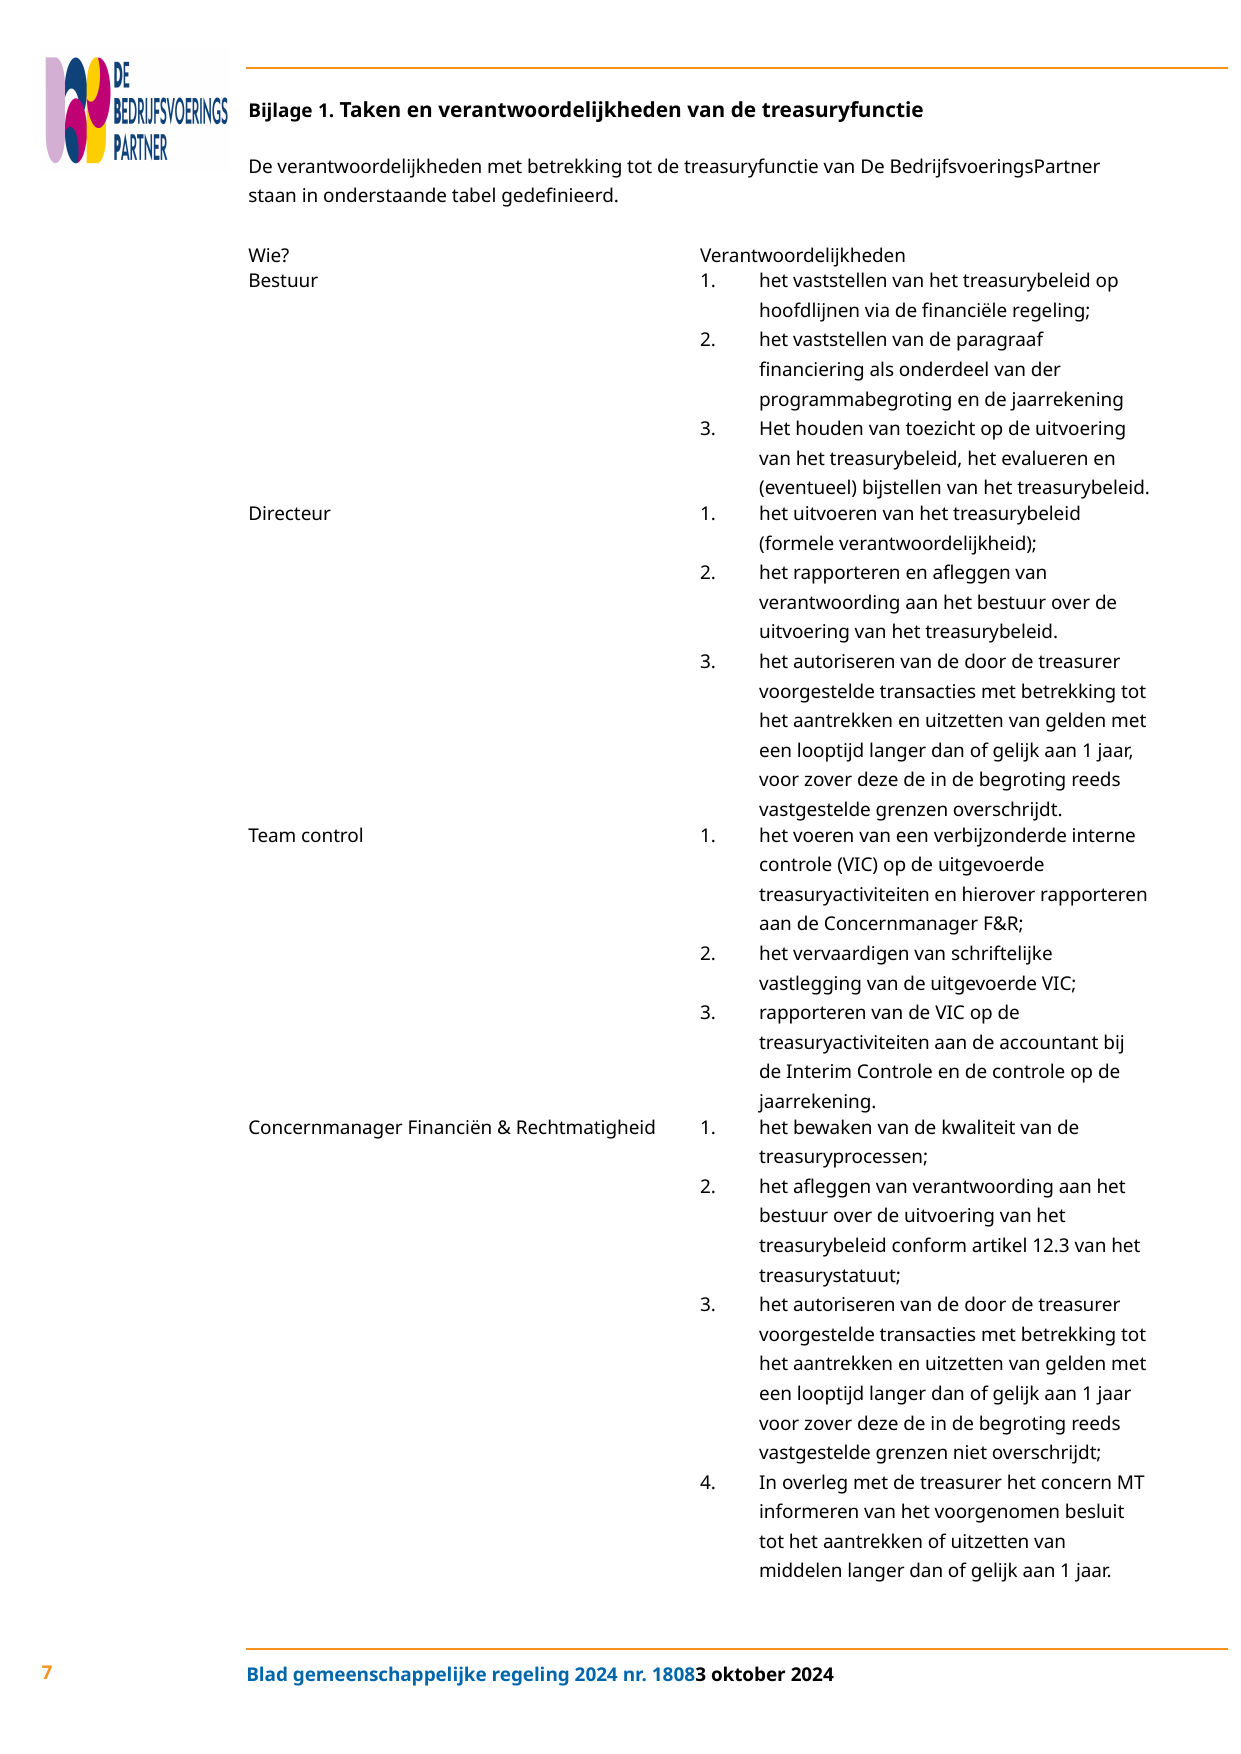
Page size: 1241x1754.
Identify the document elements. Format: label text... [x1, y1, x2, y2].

table_header Verantwoordelijkheden [700, 242, 1152, 267]
picture [41, 47, 231, 172]
table_cell het bewaken van de kwaliteit van de treasuryprocessen; het afleggen van verantwoording aan het bestuur over de uitvoering van het treasurybeleid conform artikel 12.3 van het treasurystatuut; het autoriseren van de door de treasurer voorgestelde transacties met betrekking tot het aantrekken en uitzetten van gelden met een looptijd langer dan of gelijk aan 1 jaar voor zover deze de in de begroting reeds vastgestelde grenzen niet overschrijdt; In overleg met de treasurer het concern MT informeren van het voorgenomen besluit tot het aantrekken of uitzetten van middelen langer dan of gelijk aan 1 jaar. [700, 1114, 1152, 1583]
table_cell Directeur [248, 500, 700, 822]
table_cell Bestuur [248, 268, 700, 500]
text De verantwoordelijkheden met betrekking tot de treasuryfunctie van De BedrijfsvoeringsPartner staan in onderstaande tabel gedefinieerd. [248, 153, 1152, 208]
text Bijlage 1. Taken en verantwoordelijkheden van de treasuryfunctie [248, 95, 1152, 123]
table_cell Team control [248, 822, 700, 1114]
table_cell Concernmanager Financiën & Rechtmatigheid [248, 1114, 700, 1583]
table_cell het voeren van een verbijzonderde interne controle (VIC) op de uitgevoerde treasuryactiviteiten en hierover rapporteren aan de Concernmanager F&R; het vervaardigen van schriftelijke vastlegging van de uitgevoerde VIC; rapporteren van de VIC op de treasuryactiviteiten aan de accountant bij de Interim Controle en de controle op de jaarrekening. [700, 822, 1152, 1114]
table_cell het vaststellen van het treasurybeleid op hoofdlijnen via de financiële regeling; het vaststellen van de paragraaf financiering als onderdeel van der programmabegroting en de jaarrekening Het houden van toezicht op de uitvoering van het treasurybeleid, het evalueren en (eventueel) bijstellen van het treasurybeleid. [700, 268, 1152, 500]
table_header Wie? [248, 242, 700, 267]
table_cell het uitvoeren van het treasurybeleid (formele verantwoordelijkheid); het rapporteren en afleggen van verantwoording aan het bestuur over de uitvoering van het treasurybeleid. het autoriseren van de door de treasurer voorgestelde transacties met betrekking tot het aantrekken en uitzetten van gelden met een looptijd langer dan of gelijk aan 1 jaar, voor zover deze de in de begroting reeds vastgestelde grenzen overschrijdt. [700, 500, 1152, 822]
